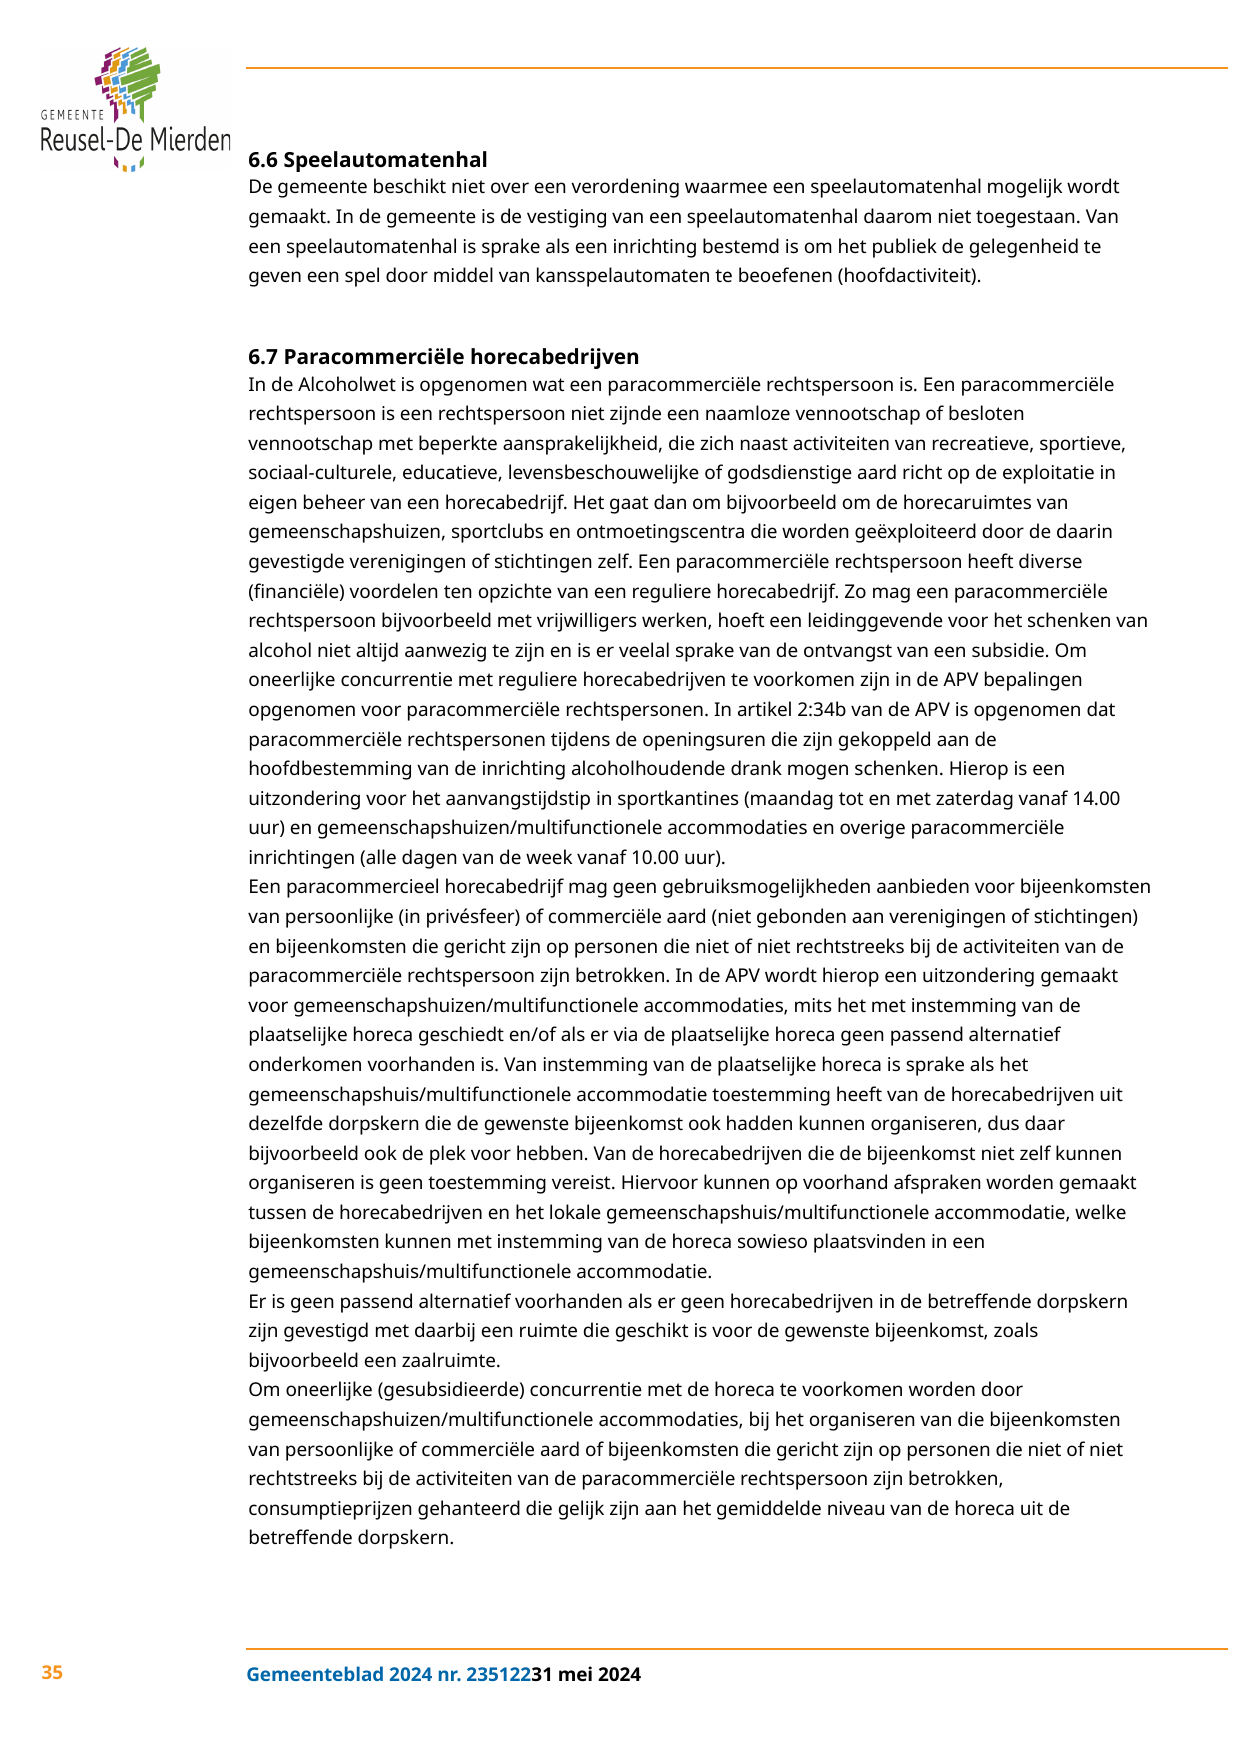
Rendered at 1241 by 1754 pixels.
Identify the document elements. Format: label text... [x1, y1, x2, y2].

text Om oneerlijke (gesubsidieerde) concurrentie met de horeca te voorkomen worden door gemeenschapshuizen/multifunctionele accommodaties, bij het organiseren van die bijeenkomsten van persoonlijke of commerciële aard of bijeenkomsten die gericht zijn op personen die niet of niet rechtstreeks bij de activiteiten van de paracommerciële rechtspersoon zijn betrokken, consumptieprijzen gehanteerd die gelijk zijn aan het gemiddelde niveau van de horeca uit de betreffende dorpskern. [248, 1377, 1152, 1550]
text In de Alcoholwet is opgenomen wat een paracommerciële rechtspersoon is. Een paracommerciële rechtspersoon is een rechtspersoon niet zijnde een naamloze vennootschap of besloten vennootschap met beperkte aansprakelijkheid, die zich naast activiteiten van recreatieve, sportieve, sociaal-culturele, educatieve, levensbeschouwelijke of godsdienstige aard richt op de exploitatie in eigen beheer van een horecabedrijf. Het gaat dan om bijvoorbeeld om de horecaruimtes van gemeenschapshuizen, sportclubs en ontmoetingscentra die worden geëxploiteerd door de daarin gevestigde verenigingen of stichtingen zelf. Een paracommerciële rechtspersoon heeft diverse (financiële) voordelen ten opzichte van een reguliere horecabedrijf. Zo mag een paracommerciële rechtspersoon bijvoorbeeld met vrijwilligers werken, hoeft een leidinggevende voor het schenken van alcohol niet altijd aanwezig te zijn en is er veelal sprake van de ontvangst van een subsidie. Om oneerlijke concurrentie met reguliere horecabedrijven te voorkomen zijn in de APV bepalingen opgenomen voor paracommerciële rechtspersonen. In artikel 2:34b van de APV is opgenomen dat paracommerciële rechtspersonen tijdens de openingsuren die zijn gekoppeld aan de hoofdbestemming van de inrichting alcoholhoudende drank mogen schenken. Hierop is een uitzondering voor het aanvangstijdstip in sportkantines (maandag tot en met zaterdag vanaf 14.00 uur) en gemeenschapshuizen/multifunctionele accommodaties en overige paracommerciële inrichtingen (alle dagen van de week vanaf 10.00 uur). [248, 371, 1152, 870]
text Een paracommercieel horecabedrijf mag geen gebruiksmogelijkheden aanbieden voor bijeenkomsten van persoonlijke (in privésfeer) of commerciële aard (niet gebonden aan verenigingen of stichtingen) en bijeenkomsten die gericht zijn op personen die niet of niet rechtstreeks bij de activiteiten van de paracommerciële rechtspersoon zijn betrokken. In de APV wordt hierop een uitzondering gemaakt voor gemeenschapshuizen/multifunctionele accommodaties, mits het met instemming van de plaatselijke horeca geschiedt en/of als er via de plaatselijke horeca geen passend alternatief onderkomen voorhanden is. Van instemming van de plaatselijke horeca is sprake als het gemeenschapshuis/multifunctionele accommodatie toestemming heeft van de horecabedrijven uit dezelfde dorpskern die de gewenste bijeenkomst ook hadden kunnen organiseren, dus daar bijvoorbeeld ook de plek voor hebben. Van de horecabedrijven die de bijeenkomst niet zelf kunnen organiseren is geen toestemming vereist. Hiervoor kunnen op voorhand afspraken worden gemaakt tussen de horecabedrijven en het lokale gemeenschapshuis/multifunctionele accommodatie, welke bijeenkomsten kunnen met instemming van de horeca sowieso plaatsvinden in een gemeenschapshuis/multifunctionele accommodatie. [248, 874, 1152, 1284]
text De gemeente beschikt niet over een verordening waarmee een speelautomatenhal mogelijk wordt gemaakt. In de gemeente is de vestiging van een speelautomatenhal daarom niet toegestaan. Van een speelautomatenhal is sprake als een inrichting bestemd is om het publiek de gelegenheid te geven een spel door middel van kansspelautomaten te beoefenen (hoofdactiviteit). [248, 174, 1152, 288]
text 6.6 Speelautomatenhal [248, 145, 1152, 174]
picture [41, 47, 231, 172]
text Er is geen passend alternatief voorhanden als er geen horecabedrijven in de betreffende dorpskern zijn gevestigd met daarbij een ruimte die geschikt is voor de gewenste bijeenkomst, zoals bijvoorbeeld een zaalruimte. [248, 1288, 1152, 1373]
text 6.7 Paracommerciële horecabedrijven [248, 342, 1152, 371]
